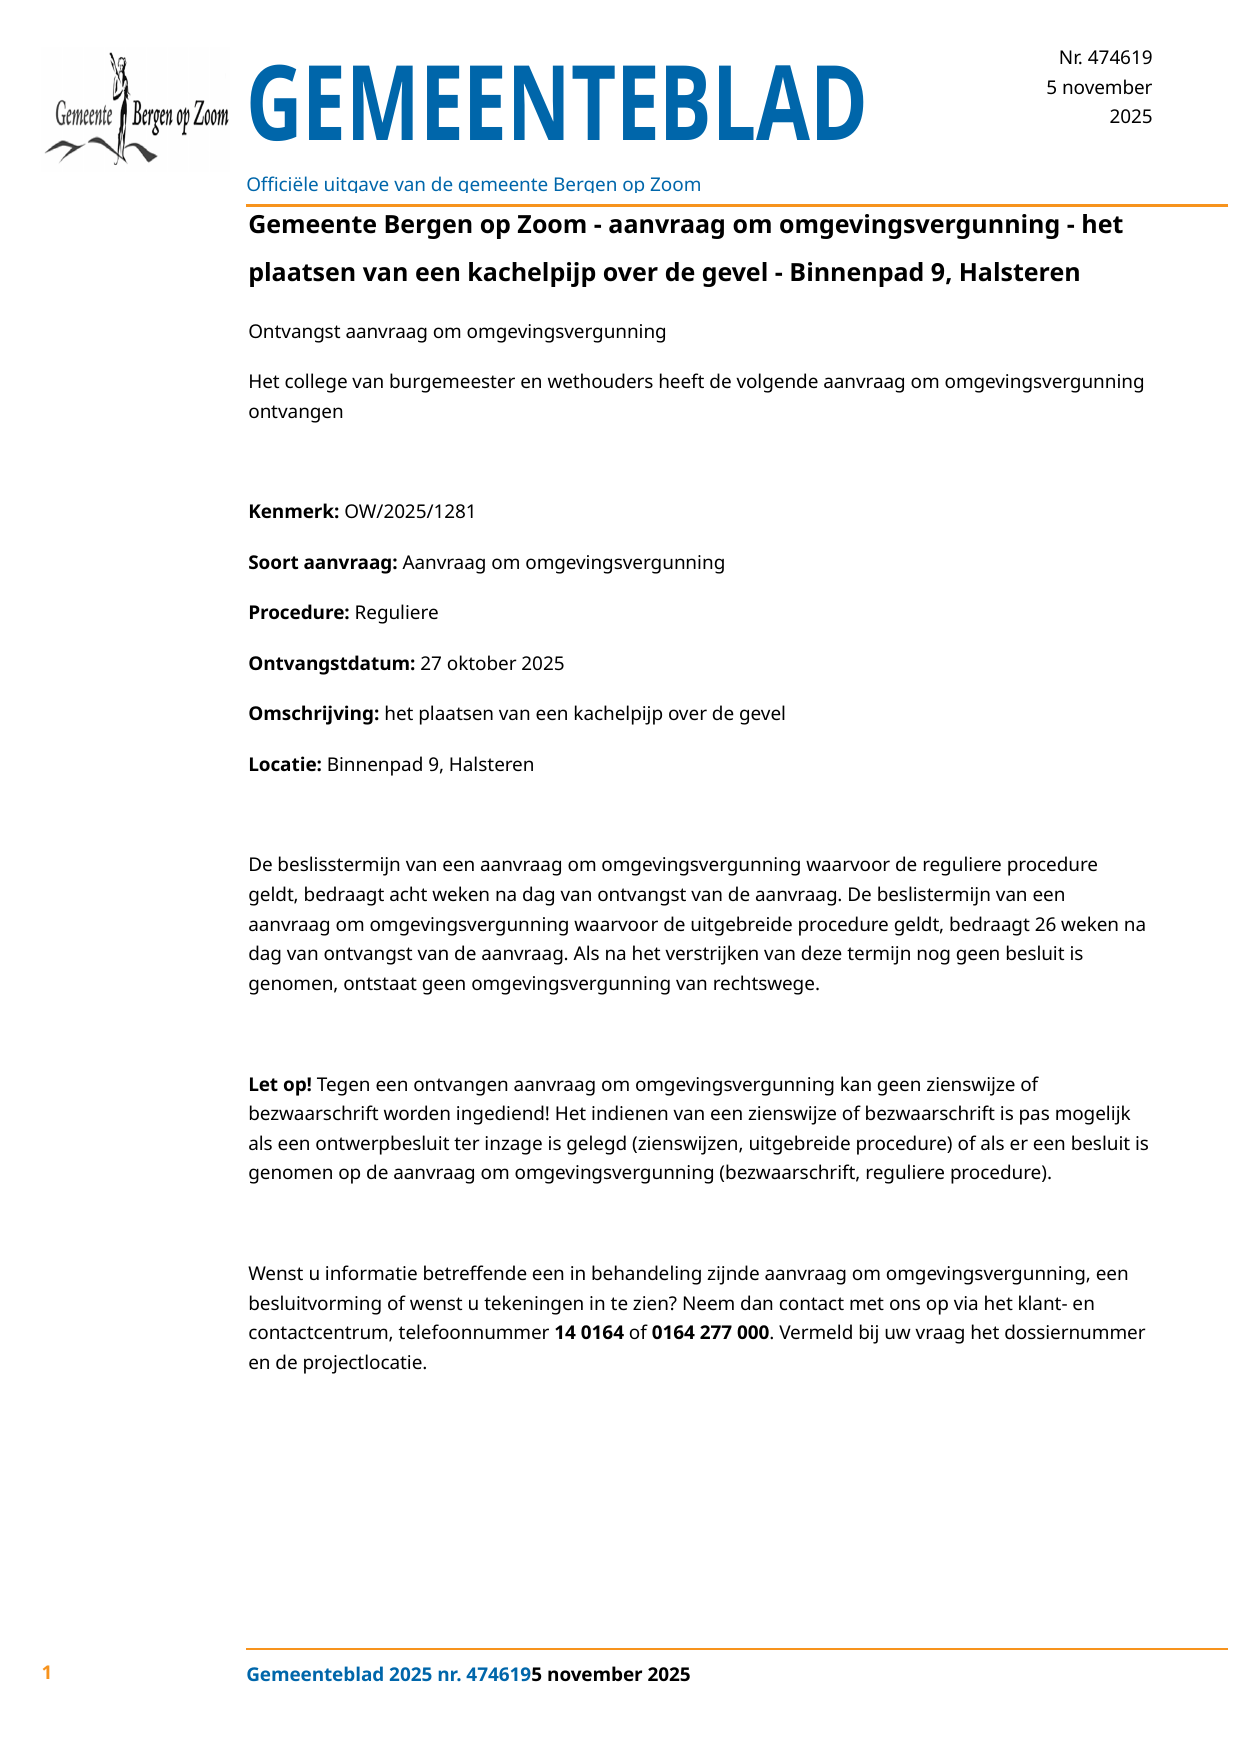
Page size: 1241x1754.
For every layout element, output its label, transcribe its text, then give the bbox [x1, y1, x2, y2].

text Soort aanvraag: Aanvraag om omgevingsvergunning [248, 549, 1152, 575]
text Kenmerk: OW/2025/1281 [248, 499, 1152, 524]
text Procedure: Reguliere [248, 599, 1152, 625]
text Ontvangstdatum: 27 oktober 2025 [248, 650, 1152, 676]
text De beslisstermijn van een aanvraag om omgevingsvergunning waarvoor de reguliere procedure geldt, bedraagt acht weken na dag van ontvangst van de aanvraag. De beslistermijn van een aanvraag om omgevingsvergunning waarvoor de uitgebreide procedure geldt, bedraagt 26 weken na dag van ontvangst van de aanvraag. Als na het verstrijken van deze termijn nog geen besluit is genomen, ontstaat geen omgevingsvergunning van rechtswege. [248, 852, 1152, 996]
text Let op! Tegen een ontvangen aanvraag om omgevingsvergunning kan geen zienswijze of bezwaarschrift worden ingediend! Het indienen van een zienswijze of bezwaarschrift is pas mogelijk als een ontwerpbesluit ter inzage is gelegd (zienswijzen, uitgebreide procedure) of als er een besluit is genomen op de aanvraag om omgevingsvergunning (bezwaarschrift, reguliere procedure). [248, 1071, 1152, 1185]
picture [41, 47, 231, 172]
text Het college van burgemeester en wethouders heeft de volgende aanvraag om omgevingsvergunning ontvangen [248, 368, 1152, 424]
text Locatie: Binnenpad 9, Halsteren [248, 751, 1152, 777]
text Gemeente Bergen op Zoom - aanvraag om omgevingsvergunning - het plaatsen van een kachelpijp over de gevel - Binnenpad 9, Halsteren [248, 207, 1152, 288]
text Omschrijving: het plaatsen van een kachelpijp over de gevel [248, 700, 1152, 726]
text Wenst u informatie betreffende een in behandeling zijnde aanvraag om omgevingsvergunning, een besluitvorming of wenst u tekeningen in te zien? Neem dan contact met ons op via het klant- en contactcentrum, telefoonnummer 14 0164 of 0164 277 000. Vermeld bij uw vraag het dossiernummer en de projectlocatie. [248, 1260, 1152, 1375]
text Ontvangst aanvraag om omgevingsvergunning [248, 318, 1152, 344]
